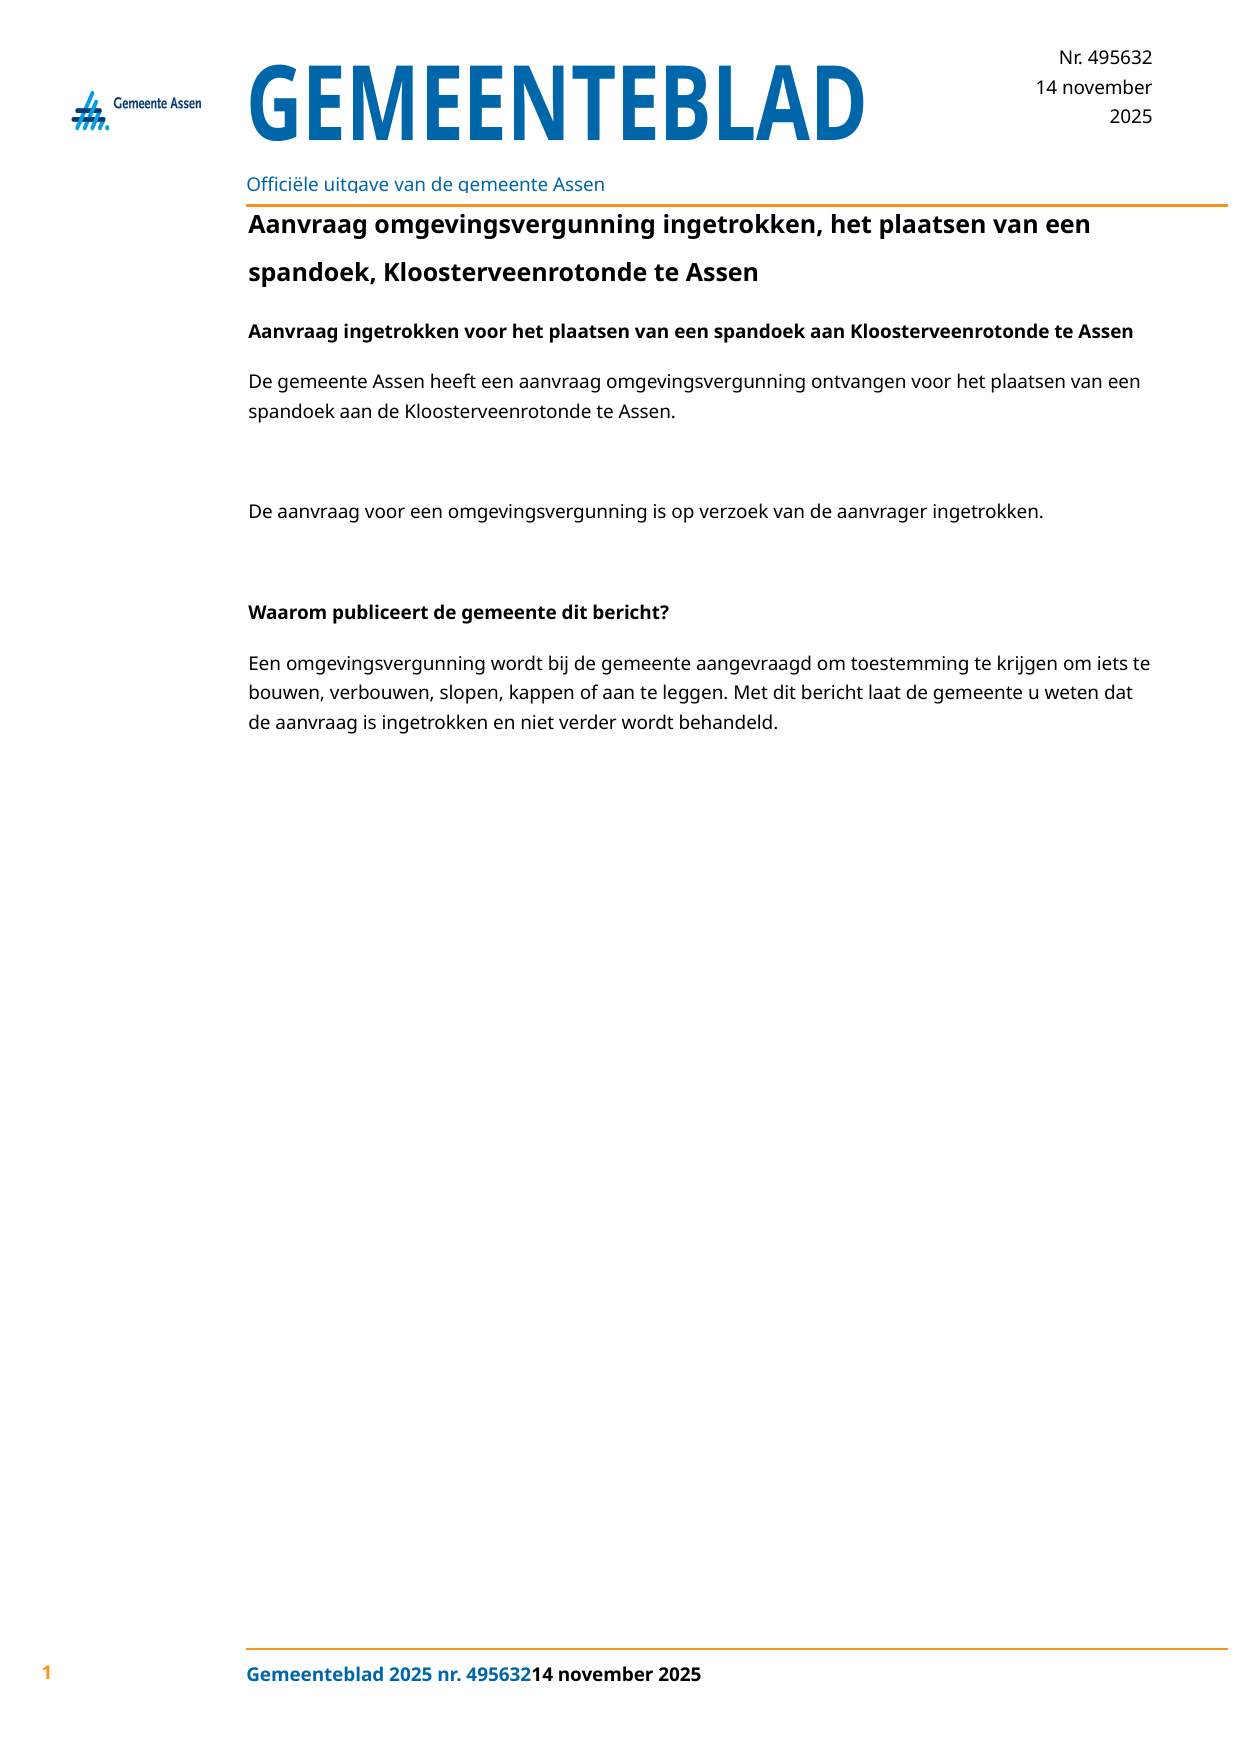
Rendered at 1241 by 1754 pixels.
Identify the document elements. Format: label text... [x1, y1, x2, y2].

text Aanvraag omgevingsvergunning ingetrokken, het plaatsen van een spandoek, Kloosterveenrotonde te Assen [248, 207, 1152, 288]
text Waarom publiceert de gemeente dit bericht? [248, 599, 1152, 625]
text Een omgevingsvergunning wordt bij de gemeente aangevraagd om toestemming te krijgen om iets te bouwen, verbouwen, slopen, kappen of aan te leggen. Met dit bericht laat de gemeente u weten dat de aanvraag is ingetrokken en niet verder wordt behandeld. [248, 650, 1152, 735]
text Aanvraag ingetrokken voor het plaatsen van een spandoek aan Kloosterveenrotonde te Assen [248, 318, 1152, 344]
text De gemeente Assen heeft een aanvraag omgevingsvergunning ontvangen voor het plaatsen van een spandoek aan de Kloosterveenrotonde te Assen. [248, 368, 1152, 424]
text De aanvraag voor een omgevingsvergunning is op verzoek van de aanvrager ingetrokken. [248, 499, 1152, 524]
picture [41, 47, 231, 172]
